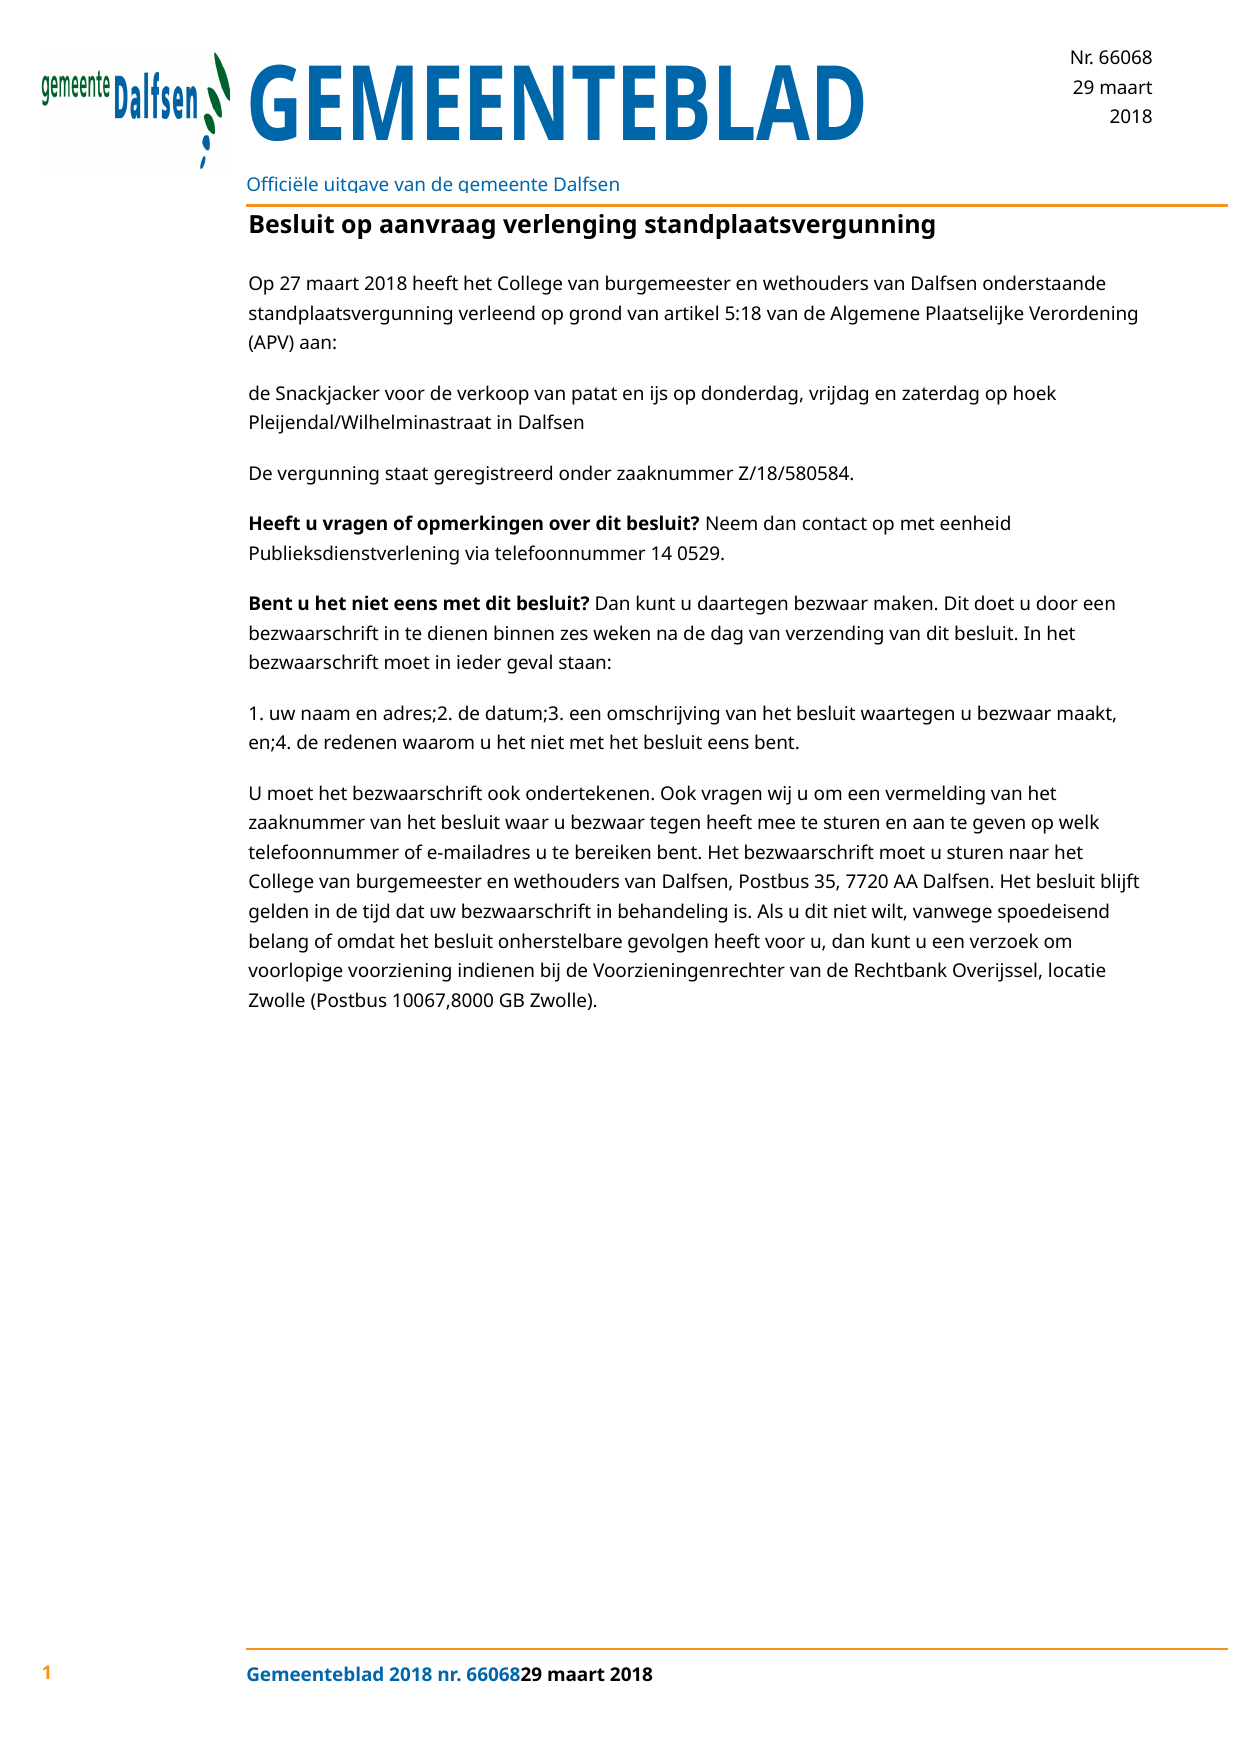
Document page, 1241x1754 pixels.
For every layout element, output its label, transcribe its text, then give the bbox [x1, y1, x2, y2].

text U moet het bezwaarschrift ook ondertekenen. Ook vragen wij u om een vermelding van het zaaknummer van het besluit waar u bezwaar tegen heeft mee te sturen en aan te geven op welk telefoonnummer of e-mailadres u te bereiken bent. Het bezwaarschrift moet u sturen naar het College van burgemeester en wethouders van Dalfsen, Postbus 35, 7720 AA Dalfsen. Het besluit blijft gelden in de tijd dat uw bezwaarschrift in behandeling is. Als u dit niet wilt, vanwege spoedeisend belang of omdat het besluit onherstelbare gevolgen heeft voor u, dan kunt u een verzoek om voorlopige voorziening indienen bij de Voorzieningenrechter van de Rechtbank Overijssel, locatie Zwolle (Postbus 10067,8000 GB Zwolle). [248, 780, 1152, 1013]
text de Snackjacker voor de verkoop van patat en ijs op donderdag, vrijdag en zaterdag op hoek Pleijendal/Wilhelminastraat in Dalfsen [248, 380, 1152, 435]
text Op 27 maart 2018 heeft het College van burgemeester en wethouders van Dalfsen onderstaande standplaatsvergunning verleend op grond van artikel 5:18 van de Algemene Plaatselijke Verordening (APV) aan: [248, 270, 1152, 355]
text De vergunning staat geregistreerd onder zaaknummer Z/18/580584. [248, 460, 1152, 486]
text Heeft u vragen of opmerkingen over dit besluit? Neem dan contact op met eenheid Publieksdienstverlening via telefoonnummer 14 0529. [248, 510, 1152, 566]
text 1. uw naam en adres;2. de datum;3. een omschrijving van het besluit waartegen u bezwaar maakt, en;4. de redenen waarom u het niet met het besluit eens bent. [248, 700, 1152, 755]
text Besluit op aanvraag verlenging standplaatsvergunning [248, 207, 1152, 241]
text Bent u het niet eens met dit besluit? Dan kunt u daartegen bezwaar maken. Dit doet u door een bezwaarschrift in te dienen binnen zes weken na de dag van verzending van dit besluit. In het bezwaarschrift moet in ieder geval staan: [248, 590, 1152, 675]
picture [41, 47, 231, 172]
